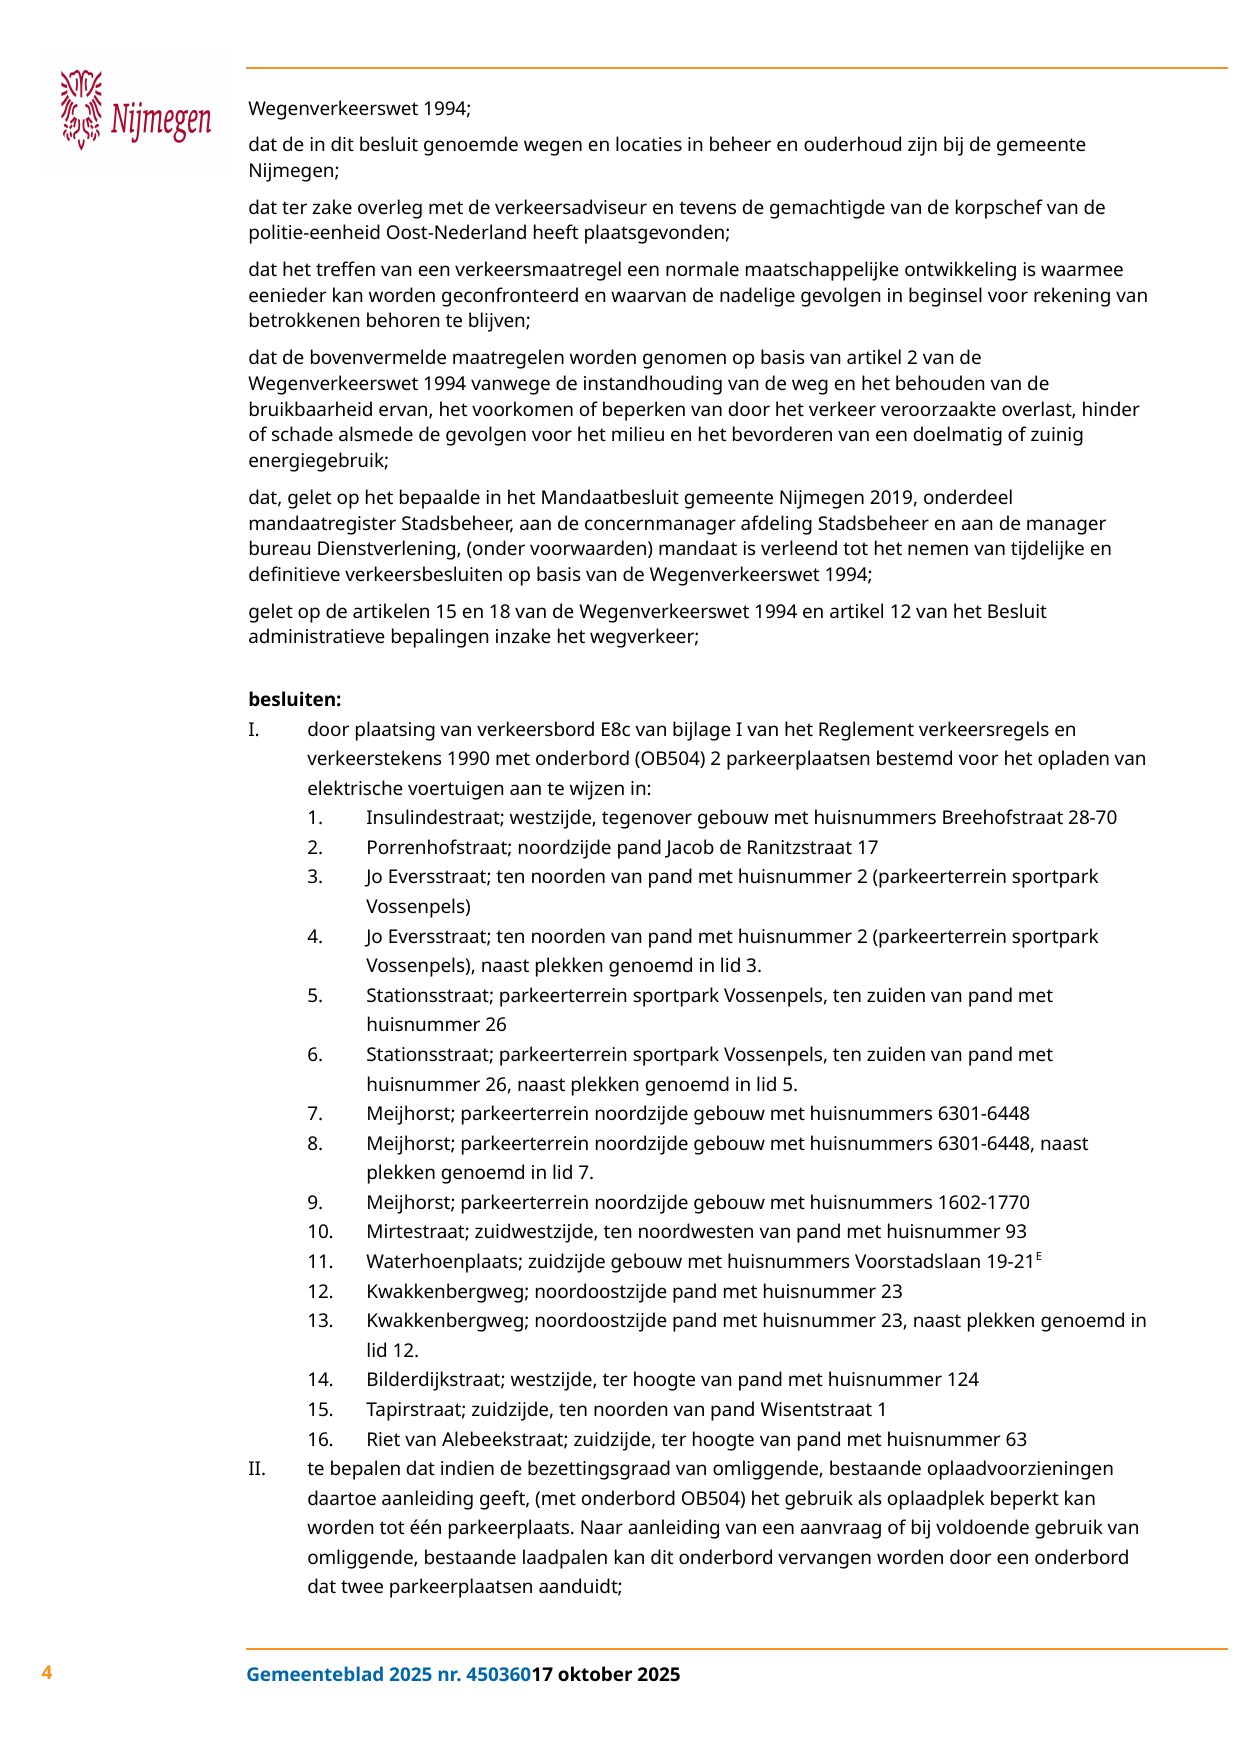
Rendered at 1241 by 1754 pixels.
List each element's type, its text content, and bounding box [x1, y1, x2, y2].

picture [41, 47, 231, 172]
text dat ter zake overleg met de verkeersadviseur en tevens de gemachtigde van de korpschef van de politie-eenheid Oost-Nederland heeft plaatsgevonden; [248, 194, 1152, 245]
text besluiten: [248, 686, 1152, 712]
list te bepalen dat indien de bezettingsgraad van omliggende, bestaande oplaadvoorzieningen daartoe aanleiding geeft, (met onderbord OB504) het gebruik als oplaadplek beperkt kan worden tot één parkeerplaats. Naar aanleiding van een aanvraag of bij voldoende gebruik van omliggende, bestaande laadpalen kan dit onderbord vervangen worden door een onderbord dat twee parkeerplaatsen aanduidt; [248, 1455, 1152, 1599]
list Mirtestraat; zuidwestzijde, ten noordwesten van pand met huisnummer 93 [307, 1219, 1152, 1244]
list Porrenhofstraat; noordzijde pand Jacob de Ranitzstraat 17 [307, 834, 1152, 860]
list Meijhorst; parkeerterrein noordzijde gebouw met huisnummers 6301-6448, naast plekken genoemd in lid 7. [307, 1130, 1152, 1185]
list Jo Eversstraat; ten noorden van pand met huisnummer 2 (parkeerterrein sportpark Vossenpels), naast plekken genoemd in lid 3. [307, 923, 1152, 978]
list Kwakkenbergweg; noordoostzijde pand met huisnummer 23, naast plekken genoemd in lid 12. [307, 1307, 1152, 1363]
list Tapirstraat; zuidzijde, ten noorden van pand Wisentstraat 1 [307, 1396, 1152, 1422]
text dat de in dit besluit genoemde wegen en locaties in beheer en ouderhoud zijn bij de gemeente Nijmegen; [248, 131, 1152, 183]
list Insulindestraat; westzijde, tegenover gebouw met huisnummers Breehofstraat 28-70 [307, 804, 1152, 830]
text Wegenverkeerswet 1994; [248, 95, 1152, 121]
list Waterhoenplaats; zuidzijde gebouw met huisnummers Voorstadslaan 19-21E [307, 1248, 1152, 1274]
list Riet van Alebeekstraat; zuidzijde, ter hoogte van pand met huisnummer 63 [307, 1426, 1152, 1452]
text dat de bovenvermelde maatregelen worden genomen op basis van artikel 2 van de Wegenverkeerswet 1994 vanwege de instandhouding van de weg en het behouden van de bruikbaarheid ervan, het voorkomen of beperken van door het verkeer veroorzaakte overlast, hinder of schade alsmede de gevolgen voor het milieu en het bevorderen van een doelmatig of zuinig energiegebruik; [248, 344, 1152, 473]
list door plaatsing van verkeersbord E8c van bijlage I van het Reglement verkeersregels en verkeerstekens 1990 met onderbord (OB504) 2 parkeerplaatsen bestemd voor het opladen van elektrische voertuigen aan te wijzen in: [248, 716, 1152, 801]
list Jo Eversstraat; ten noorden van pand met huisnummer 2 (parkeerterrein sportpark Vossenpels) [307, 864, 1152, 919]
list Bilderdijkstraat; westzijde, ter hoogte van pand met huisnummer 124 [307, 1367, 1152, 1392]
list Kwakkenbergweg; noordoostzijde pand met huisnummer 23 [307, 1278, 1152, 1304]
list Stationsstraat; parkeerterrein sportpark Vossenpels, ten zuiden van pand met huisnummer 26, naast plekken genoemd in lid 5. [307, 1041, 1152, 1097]
list Meijhorst; parkeerterrein noordzijde gebouw met huisnummers 6301-6448 [307, 1100, 1152, 1126]
list Meijhorst; parkeerterrein noordzijde gebouw met huisnummers 1602-1770 [307, 1189, 1152, 1215]
text dat het treffen van een verkeersmaatregel een normale maatschappelijke ontwikkeling is waarmee eenieder kan worden geconfronteerd en waarvan de nadelige gevolgen in beginsel voor rekening van betrokkenen behoren te blijven; [248, 256, 1152, 333]
text gelet op de artikelen 15 en 18 van de Wegenverkeerswet 1994 en artikel 12 van het Besluit administratieve bepalingen inzake het wegverkeer; [248, 598, 1152, 649]
list Stationsstraat; parkeerterrein sportpark Vossenpels, ten zuiden van pand met huisnummer 26 [307, 982, 1152, 1037]
text dat, gelet op het bepaalde in het Mandaatbesluit gemeente Nijmegen 2019, onderdeel mandaatregister Stadsbeheer, aan de concernmanager afdeling Stadsbeheer en aan de manager bureau Dienstverlening, (onder voorwaarden) mandaat is verleend tot het nemen van tijdelijke en definitieve verkeersbesluiten op basis van de Wegenverkeerswet 1994; [248, 484, 1152, 587]
